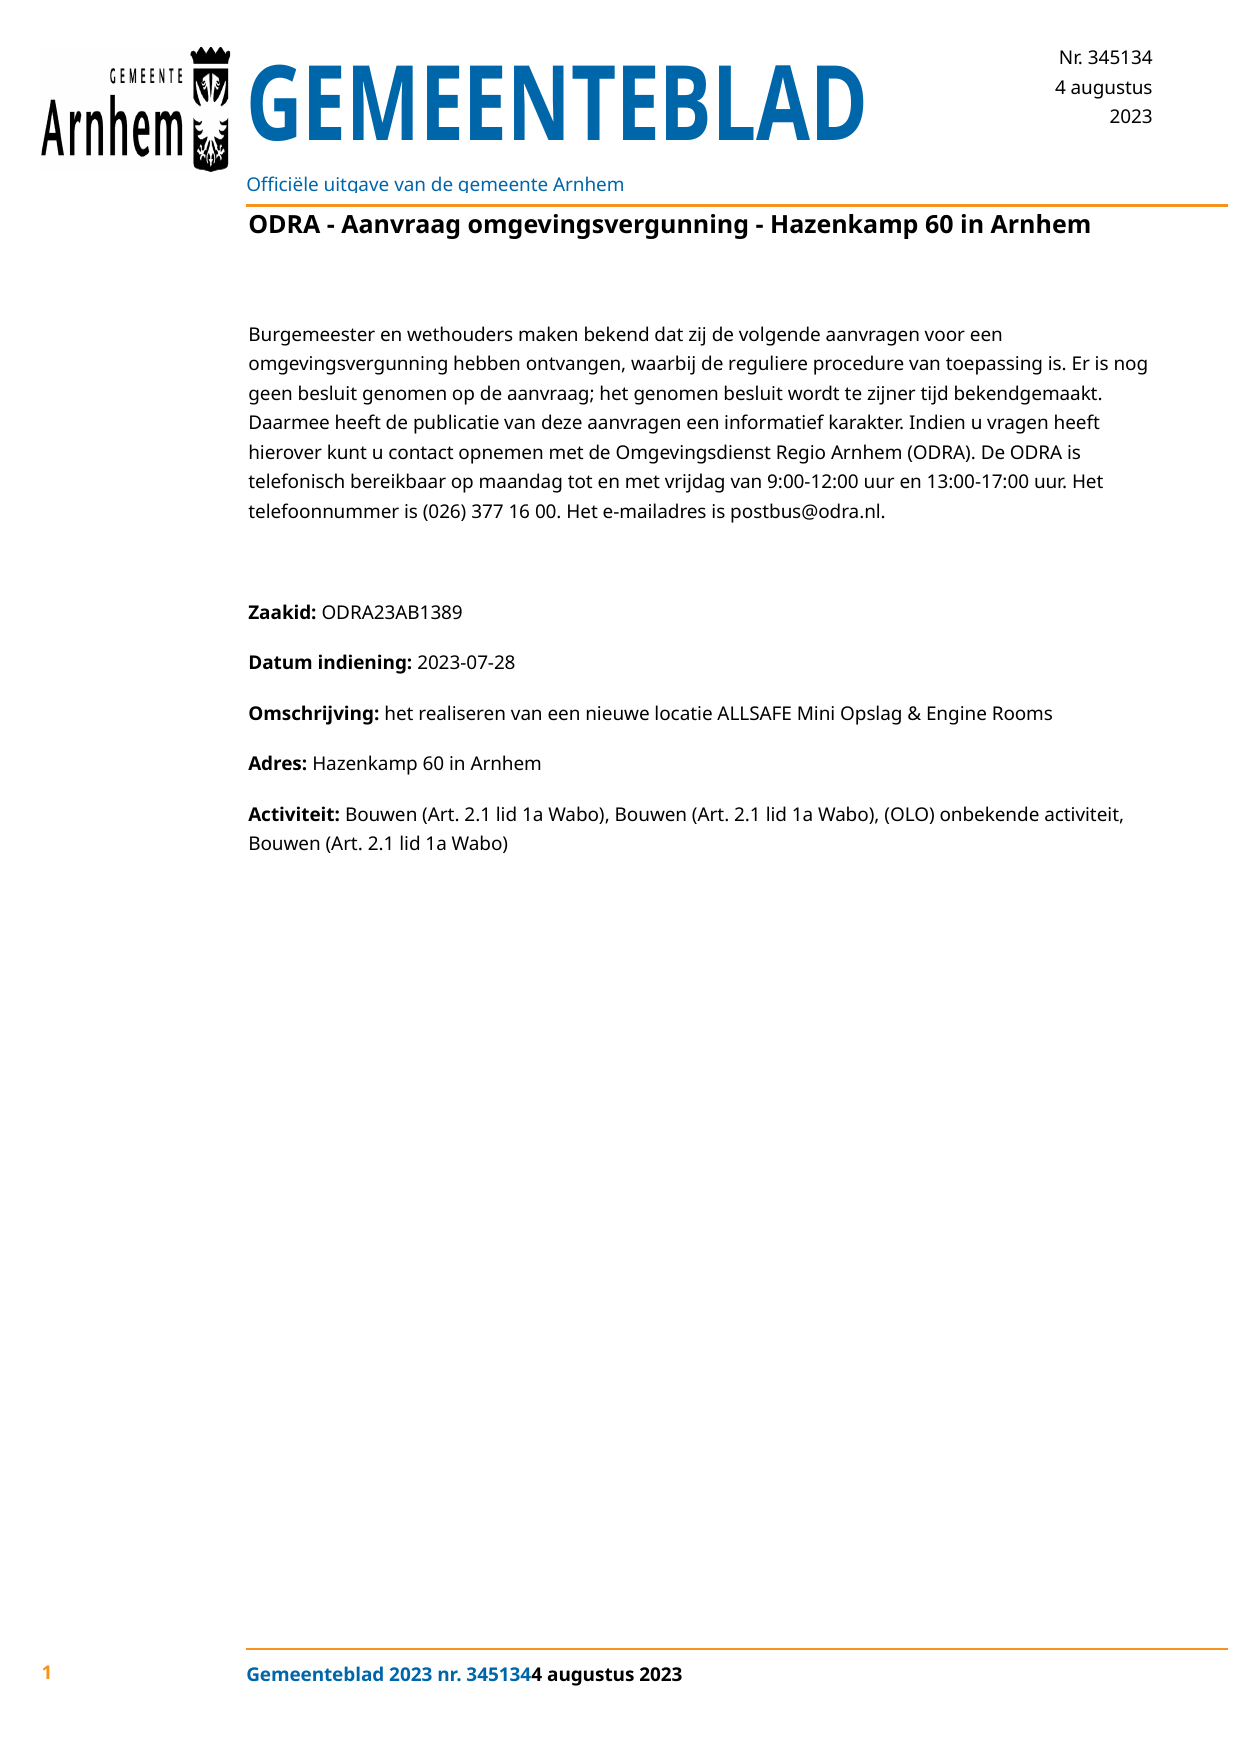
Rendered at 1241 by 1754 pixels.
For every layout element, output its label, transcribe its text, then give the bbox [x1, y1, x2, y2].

text Adres: Hazenkamp 60 in Arnhem [248, 750, 1152, 776]
text Omschrijving: het realiseren van een nieuwe locatie ALLSAFE Mini Opslag & Engine Rooms [248, 700, 1152, 726]
text Activiteit: Bouwen (Art. 2.1 lid 1a Wabo), Bouwen (Art. 2.1 lid 1a Wabo), (OLO) onbekende activiteit, Bouwen (Art. 2.1 lid 1a Wabo) [248, 801, 1152, 856]
picture [41, 47, 231, 172]
text Burgemeester en wethouders maken bekend dat zij de volgende aanvragen voor een omgevingsvergunning hebben ontvangen, waarbij de reguliere procedure van toepassing is. Er is nog geen besluit genomen op de aanvraag; het genomen besluit wordt te zijner tijd bekendgemaakt. Daarmee heeft de publicatie van deze aanvragen een informatief karakter. Indien u vragen heeft hierover kunt u contact opnemen met de Omgevingsdienst Regio Arnhem (ODRA). De ODRA is telefonisch bereikbaar op maandag tot en met vrijdag van 9:00-12:00 uur en 13:00-17:00 uur. Het telefoonnummer is (026) 377 16 00. Het e-mailadres is postbus@odra.nl. [248, 321, 1152, 524]
text Datum indiening: 2023-07-28 [248, 649, 1152, 675]
text Zaakid: ODRA23AB1389 [248, 599, 1152, 625]
text ODRA - Aanvraag omgevingsvergunning - Hazenkamp 60 in Arnhem [248, 207, 1152, 241]
